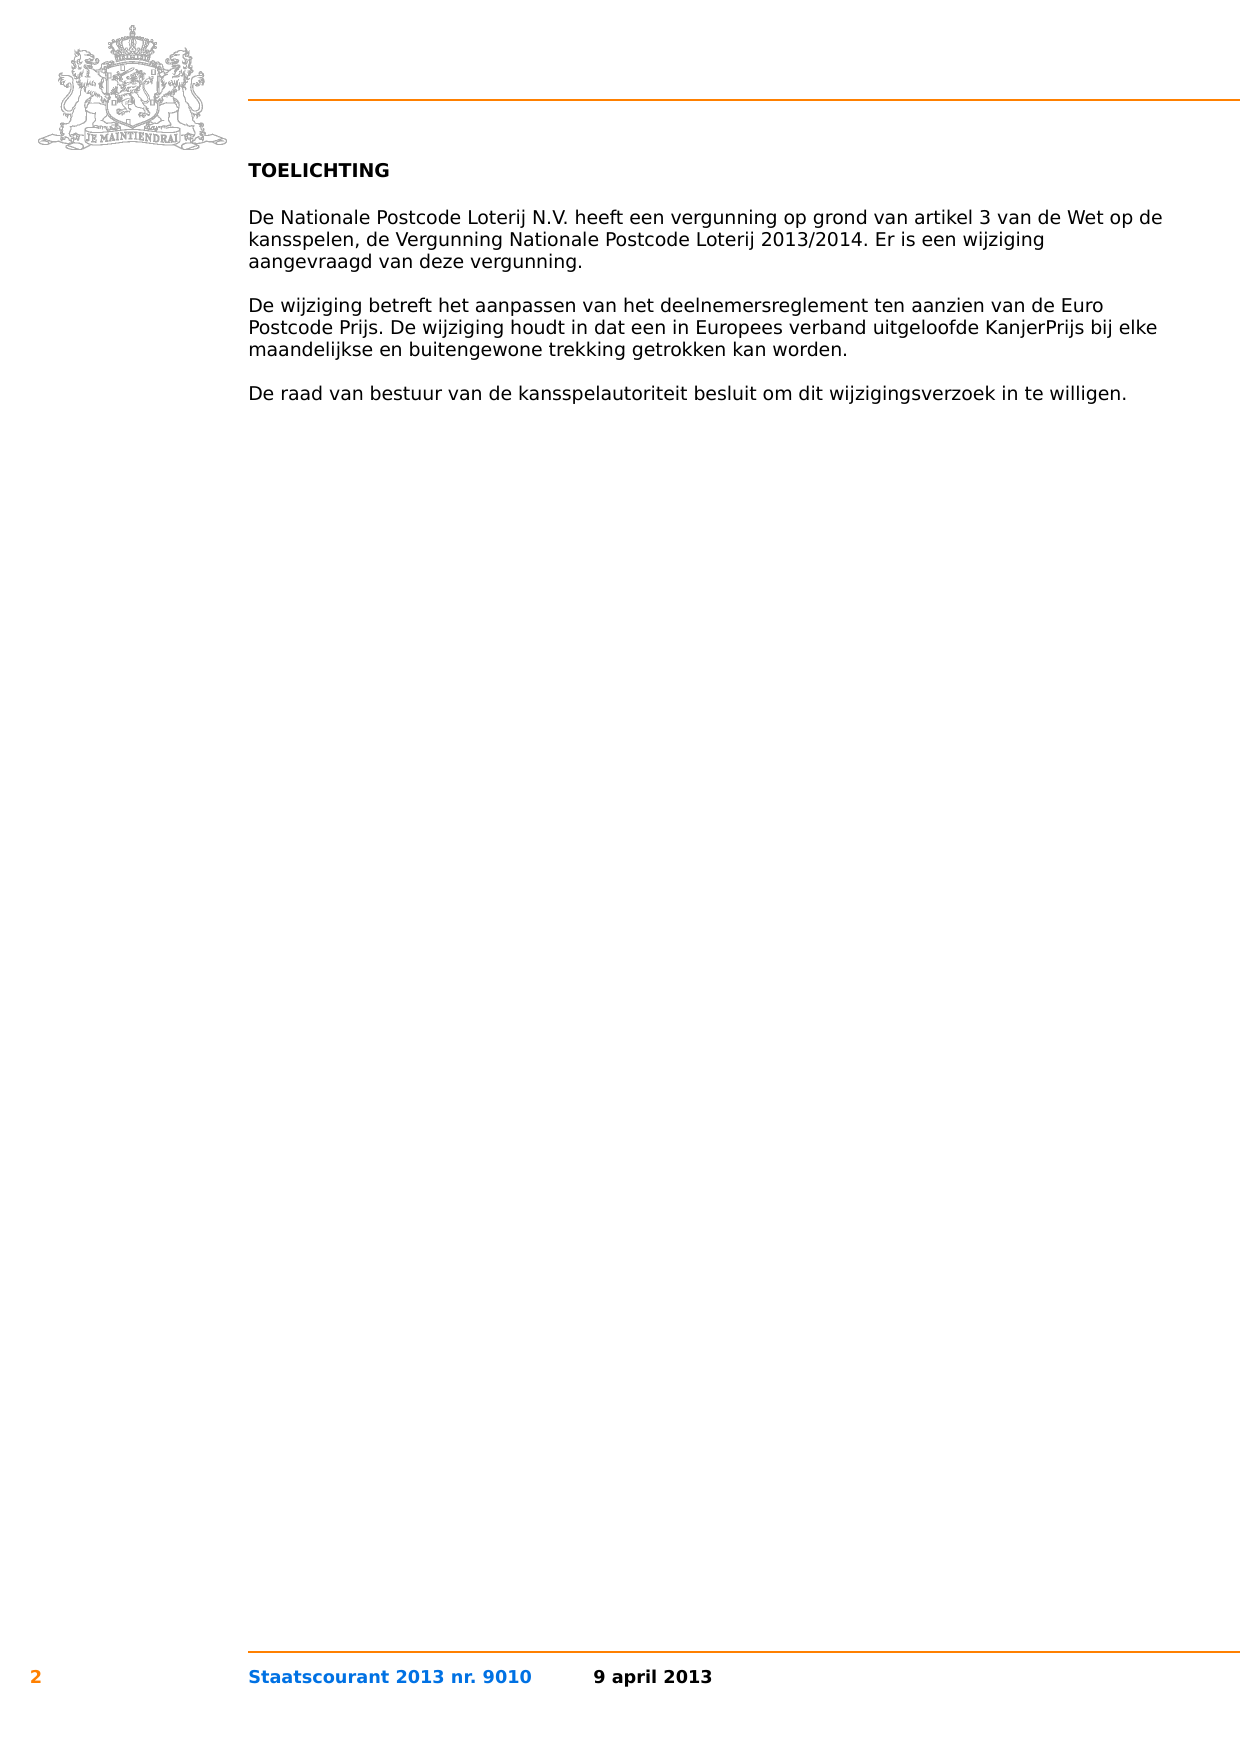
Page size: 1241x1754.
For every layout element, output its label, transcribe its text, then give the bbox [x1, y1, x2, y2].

subtitle TOELICHTING [248, 160, 1163, 182]
text De wijziging betreft het aanpassen van het deelnemersreglement ten aanzien van de Euro Postcode Prijs. De wijziging houdt in dat een in Europees verband uitgeloofde KanjerPrijs bij elke maandelijkse en buitengewone trekking getrokken kan worden. [248, 295, 1163, 361]
text De raad van bestuur van de kansspelautoriteit besluit om dit wijzigingsverzoek in te willigen. [248, 382, 1163, 404]
text De Nationale Postcode Loterij N.V. heeft een vergunning op grond van artikel 3 van de Wet op de kansspelen, de Vergunning Nationale Postcode Loterij 2013/2014. Er is een wijziging aangevraagd van deze vergunning. [248, 207, 1163, 273]
picture [38, 25, 227, 150]
